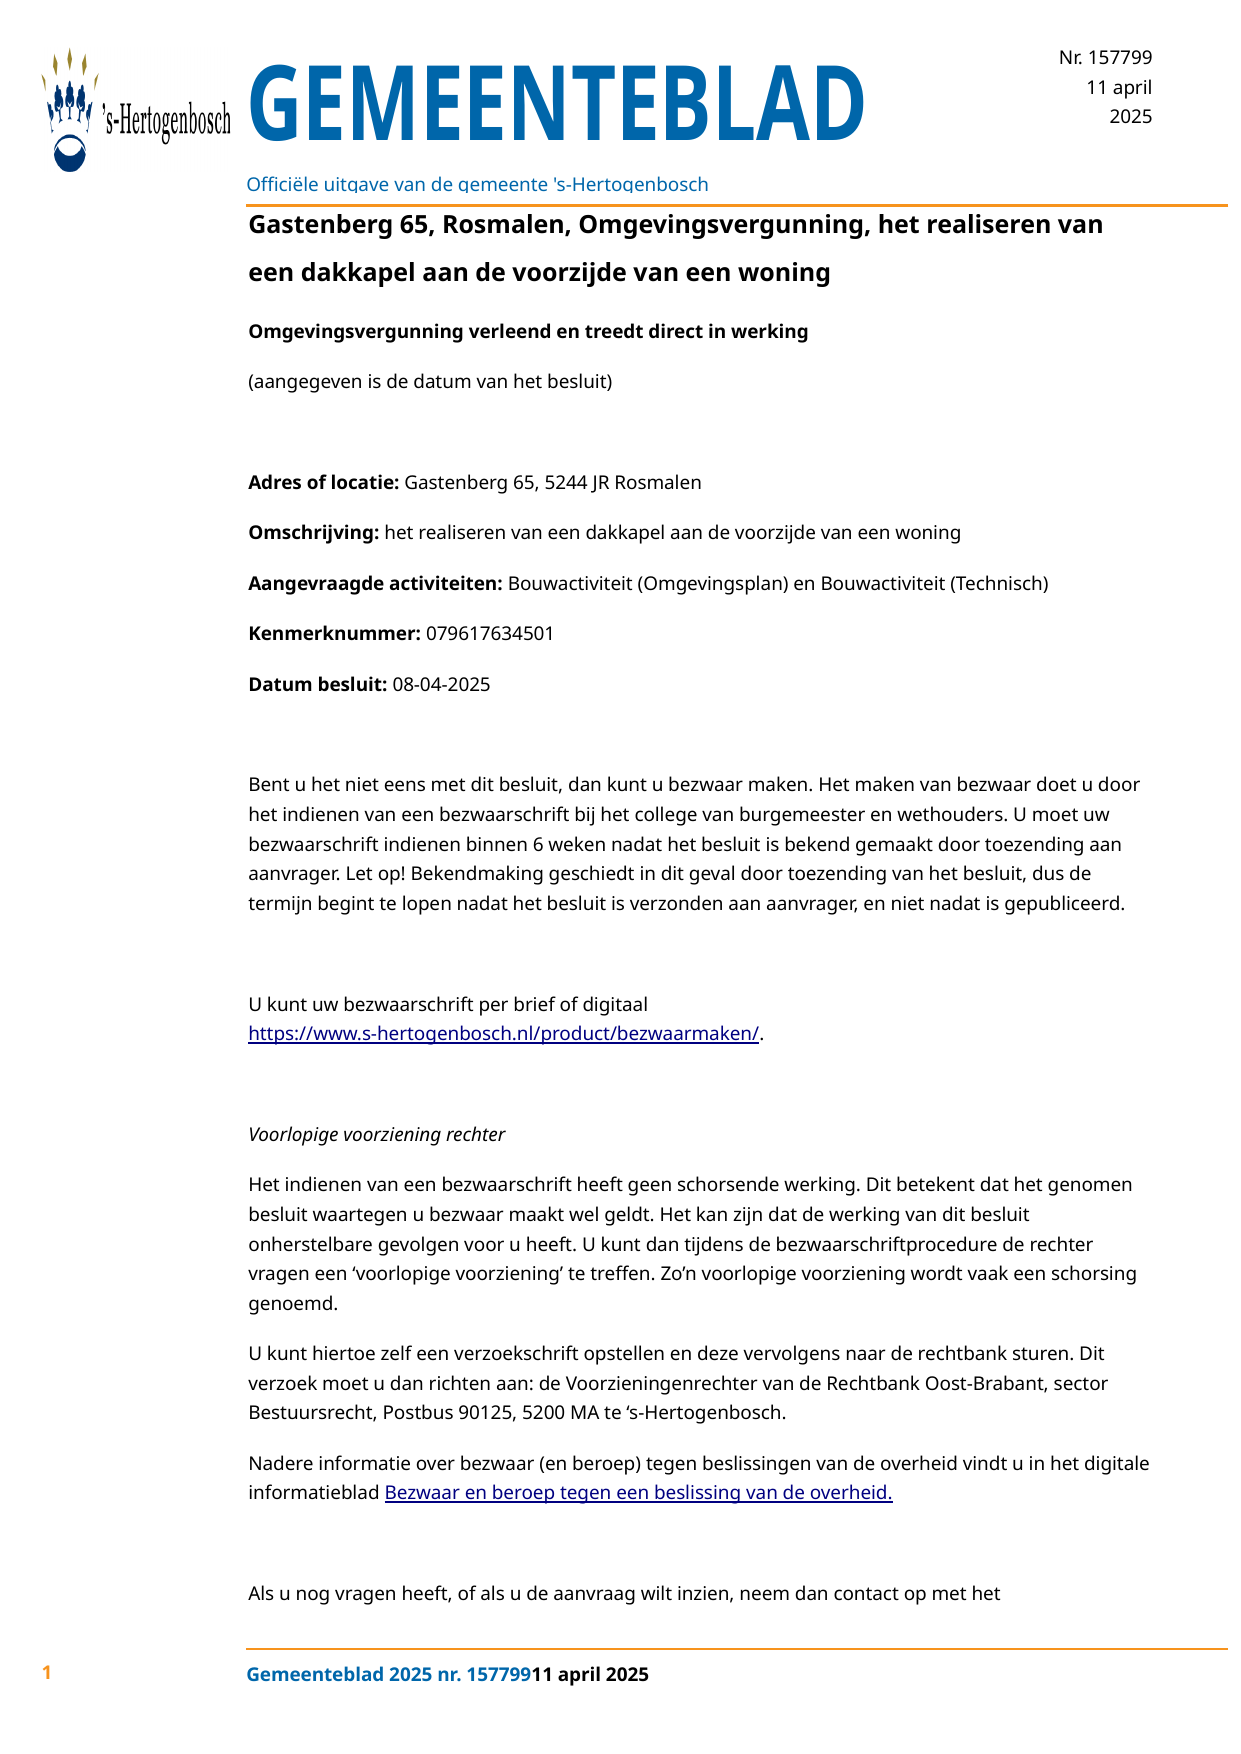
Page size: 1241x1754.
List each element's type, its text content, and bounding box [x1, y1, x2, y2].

text Datum besluit: 08-04-2025 [248, 671, 1152, 697]
text Kenmerknummer: 079617634501 [248, 620, 1152, 646]
picture [41, 47, 231, 172]
text (aangegeven is de datum van het besluit) [248, 368, 1152, 394]
text U kunt hiertoe zelf een verzoekschrift opstellen en deze vervolgens naar de rechtbank sturen. Dit verzoek moet u dan richten aan: de Voorzieningenrechter van de Rechtbank Oost-Brabant, sector Bestuursrecht, Postbus 90125, 5200 MA te ‘s-Hertogenbosch. [248, 1340, 1152, 1425]
text Nadere informatie over bezwaar (en beroep) tegen beslissingen van de overheid vindt u in het digitale informatieblad Bezwaar en beroep tegen een beslissing van de overheid. [248, 1450, 1152, 1505]
text U kunt uw bezwaarschrift per brief of digitaal https://www.s-hertogenbosch.nl/product/bezwaarmaken/. [248, 991, 1152, 1046]
text Bent u het niet eens met dit besluit, dan kunt u bezwaar maken. Het maken van bezwaar doet u door het indienen van een bezwaarschrift bij het college van burgemeester en wethouders. U moet uw bezwaarschrift indienen binnen 6 weken nadat het besluit is bekend gemaakt door toezending aan aanvrager. Let op! Bekendmaking geschiedt in dit geval door toezending van het besluit, dus de termijn begint te lopen nadat het besluit is verzonden aan aanvrager, en niet nadat is gepubliceerd. [248, 772, 1152, 916]
text Het indienen van een bezwaarschrift heeft geen schorsende werking. Dit betekent dat het genomen besluit waartegen u bezwaar maakt wel geldt. Het kan zijn dat de werking van dit besluit onherstelbare gevolgen voor u heeft. U kunt dan tijdens de bezwaarschriftprocedure de rechter vragen een ‘voorlopige voorziening’ te treffen. Zo’n voorlopige voorziening wordt vaak een schorsing genoemd. [248, 1172, 1152, 1316]
text Omschrijving: het realiseren van een dakkapel aan de voorzijde van een woning [248, 519, 1152, 545]
text Als u nog vragen heeft, of als u de aanvraag wilt inzien, neem dan contact op met het [248, 1580, 1152, 1606]
text Gastenberg 65, Rosmalen, Omgevingsvergunning, het realiseren van een dakkapel aan de voorzijde van een woning [248, 207, 1152, 288]
text Voorlopige voorziening rechter [248, 1121, 1152, 1147]
text Aangevraagde activiteiten: Bouwactiviteit (Omgevingsplan) en Bouwactiviteit (Technisch) [248, 570, 1152, 596]
text Omgevingsvergunning verleend en treedt direct in werking [248, 318, 1152, 344]
text Adres of locatie: Gastenberg 65, 5244 JR Rosmalen [248, 469, 1152, 495]
